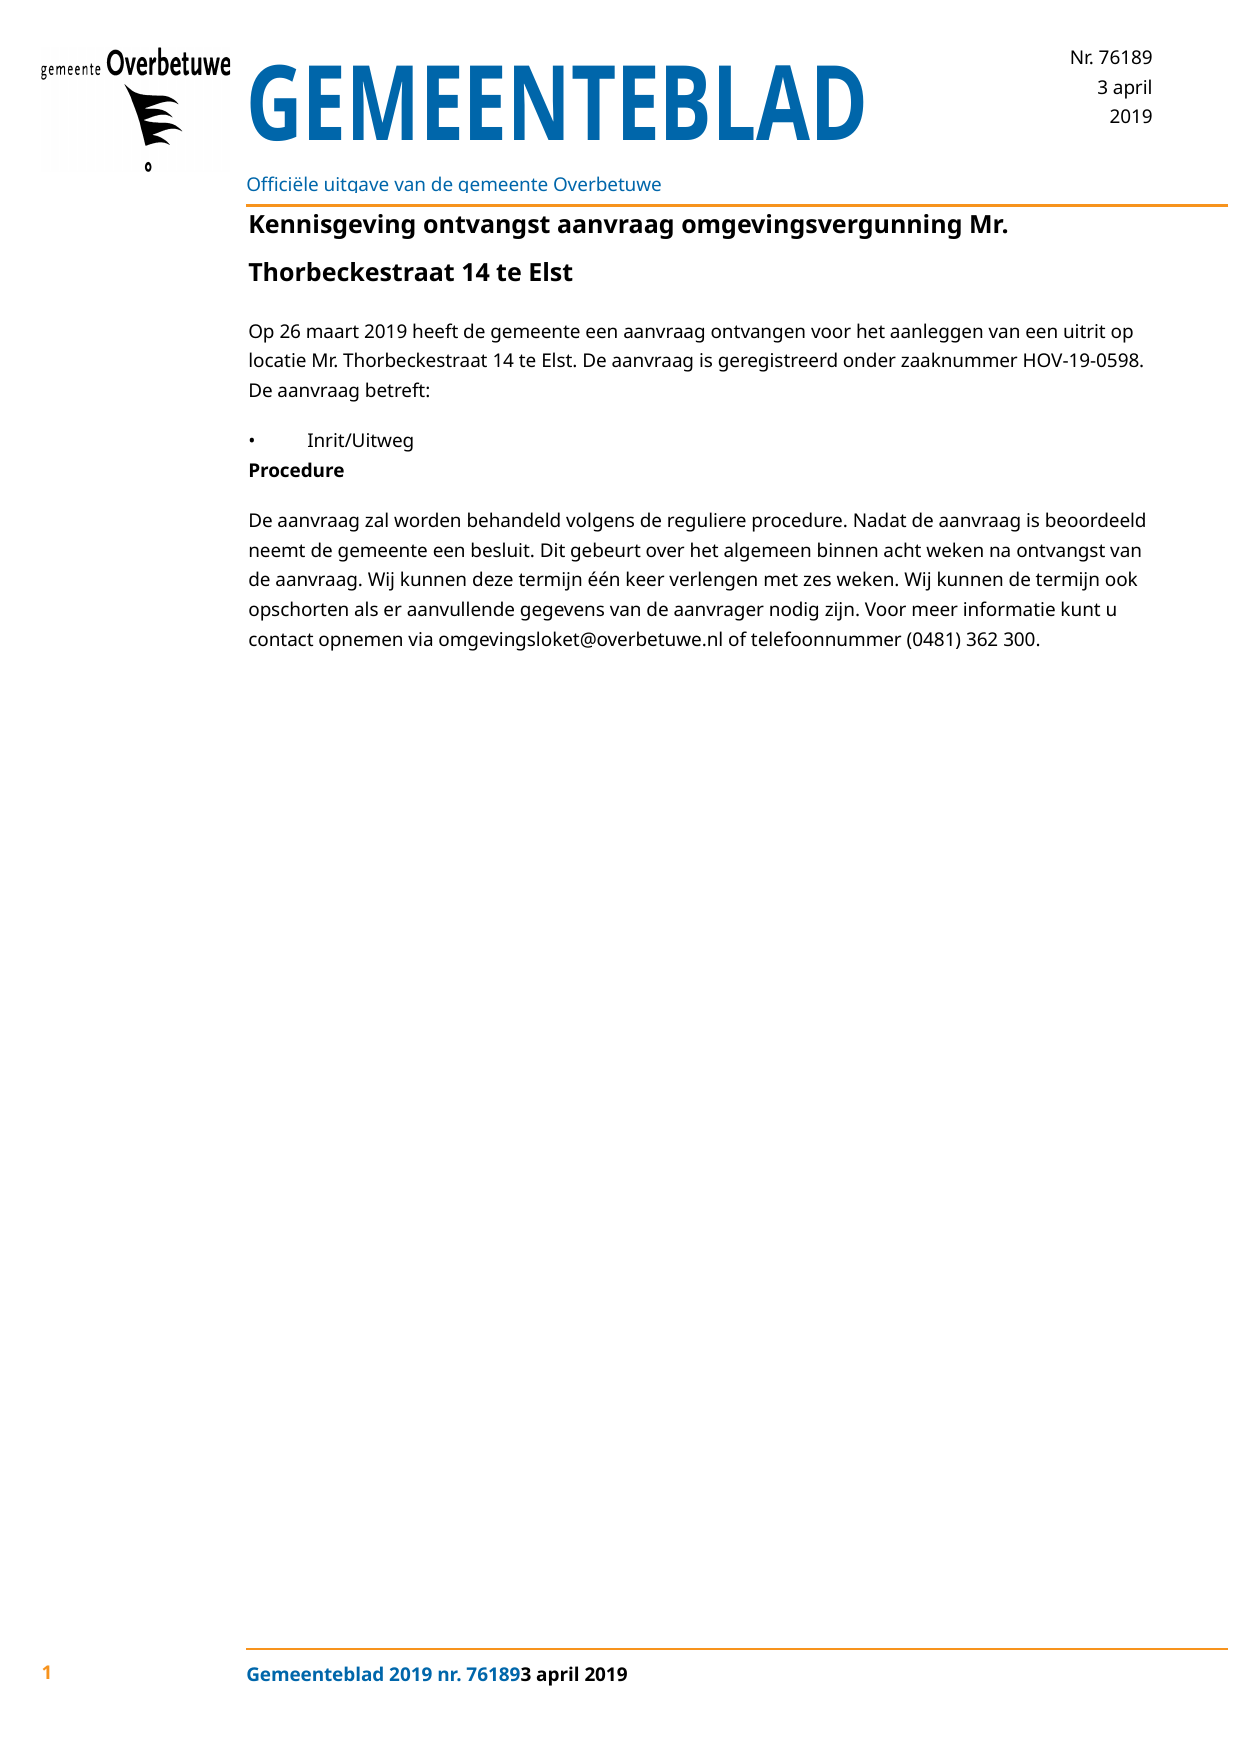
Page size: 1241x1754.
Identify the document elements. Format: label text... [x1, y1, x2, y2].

text Procedure [248, 457, 1152, 483]
text De aanvraag zal worden behandeld volgens de reguliere procedure. Nadat de aanvraag is beoordeeld neemt de gemeente een besluit. Dit gebeurt over het algemeen binnen acht weken na ontvangst van de aanvraag. Wij kunnen deze termijn één keer verlengen met zes weken. Wij kunnen de termijn ook opschorten als er aanvullende gegevens van de aanvrager nodig zijn. Voor meer informatie kunt u contact opnemen via omgevingsloket@overbetuwe.nl of telefoonnummer (0481) 362 300. [248, 507, 1152, 652]
picture [41, 47, 231, 172]
text Op 26 maart 2019 heeft de gemeente een aanvraag ontvangen voor het aanleggen van een uitrit op locatie Mr. Thorbeckestraat 14 te Elst. De aanvraag is geregistreerd onder zaaknummer HOV-19-0598. De aanvraag betreft: [248, 318, 1152, 403]
list Inrit/Uitweg [248, 427, 1152, 453]
text Kennisgeving ontvangst aanvraag omgevingsvergunning Mr. Thorbeckestraat 14 te Elst [248, 207, 1152, 288]
